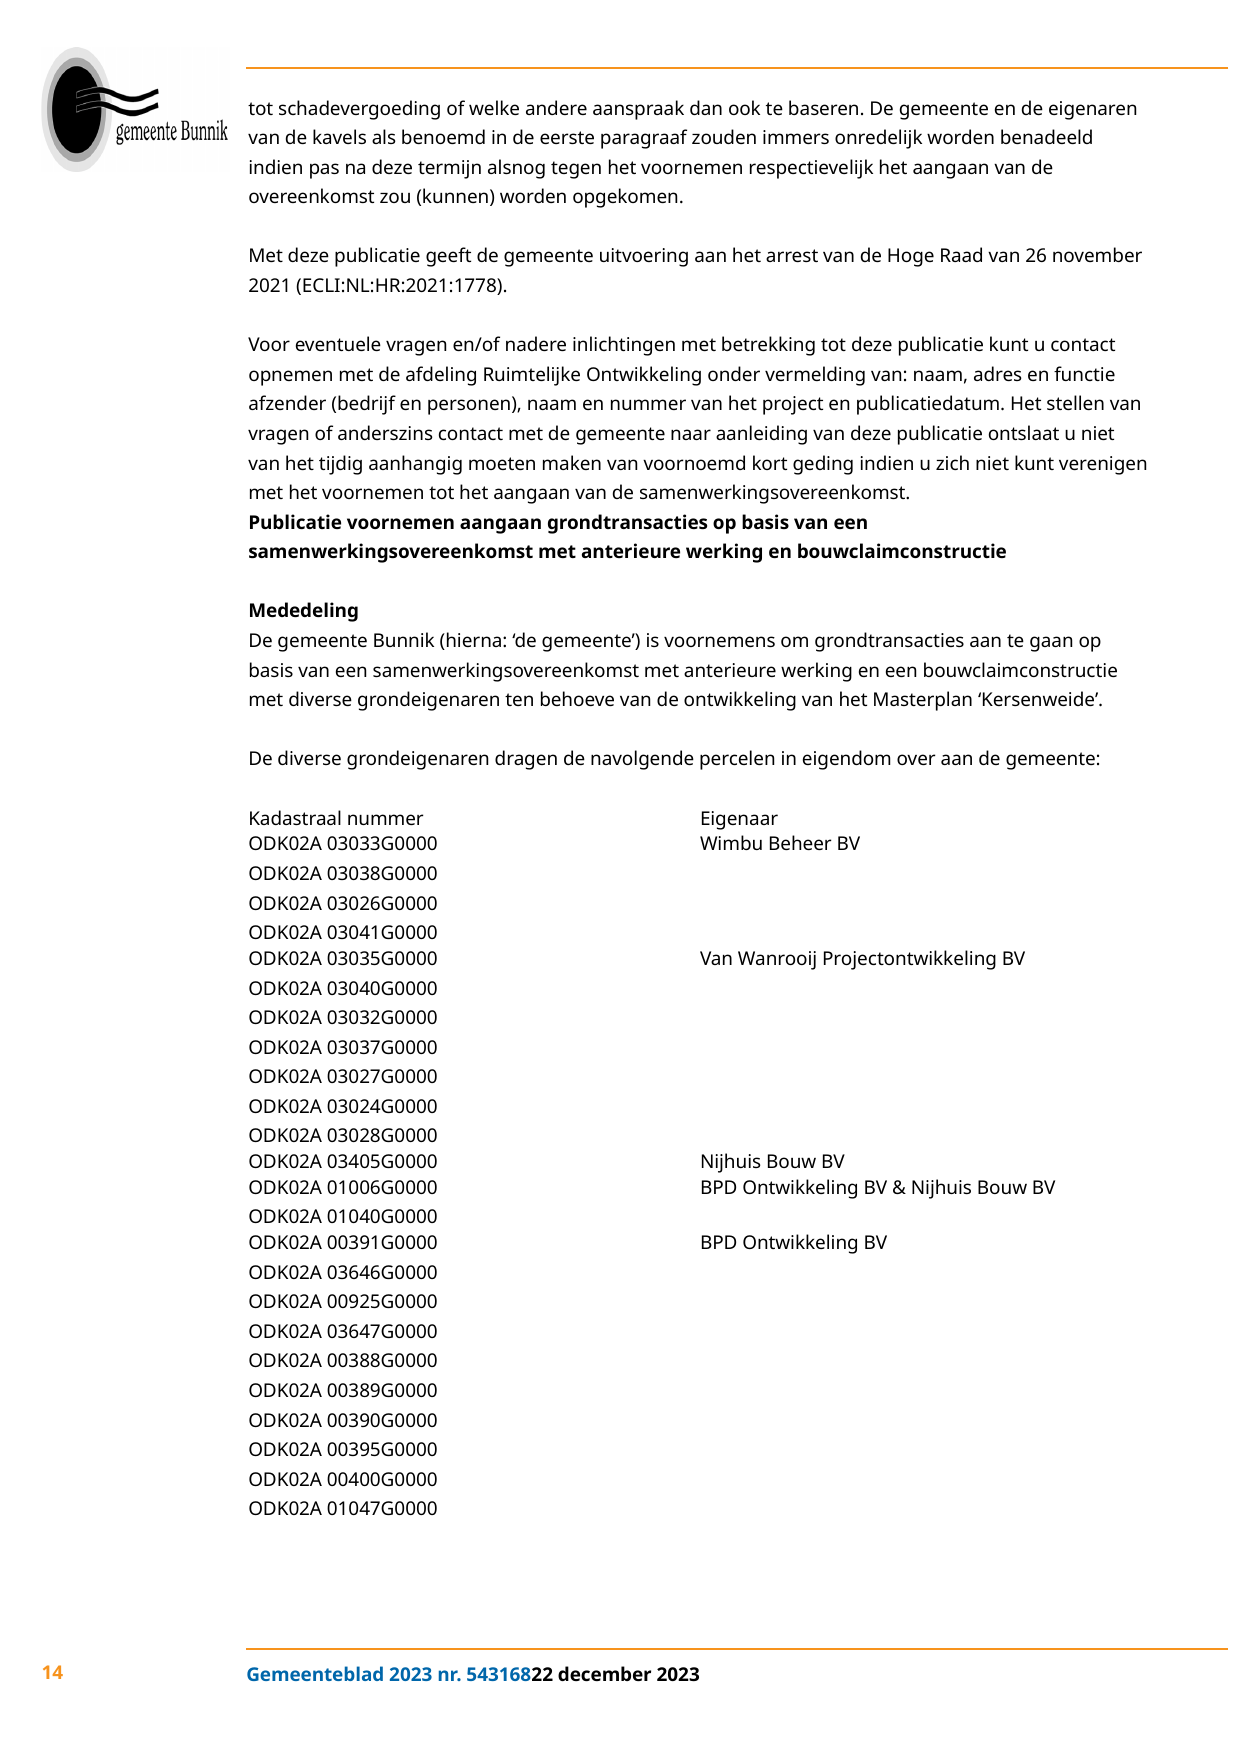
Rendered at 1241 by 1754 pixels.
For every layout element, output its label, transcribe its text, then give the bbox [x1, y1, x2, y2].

text Mededeling [248, 598, 1152, 623]
table_cell ODK02A 03035G0000 ODK02A 03040G0000 ODK02A 03032G0000 ODK02A 03037G0000 ODK02A 03027G0000 ODK02A 03024G0000 ODK02A 03028G0000 [248, 945, 700, 1148]
text De gemeente Bunnik (hierna: ‘de gemeente’) is voornemens om grondtransacties aan te gaan op basis van een samenwerkingsovereenkomst met anterieure werking en een bouwclaimconstructie met diverse grondeigenaren ten behoeve van de ontwikkeling van het Masterplan ‘Kersenweide’. [248, 627, 1152, 712]
text Publicatie voornemen aangaan grondtransacties op basis van een samenwerkingsovereenkomst met anterieure werking en bouwclaimconstructie [248, 509, 1152, 564]
text Met deze publicatie geeft de gemeente uitvoering aan het arrest van de Hoge Raad van 26 november 2021 (ECLI:NL:HR:2021:1778). [248, 243, 1152, 298]
table_cell ODK02A 03033G0000 ODK02A 03038G0000 ODK02A 03026G0000 ODK02A 03041G0000 [248, 831, 700, 945]
picture [41, 47, 231, 172]
table_cell ODK02A 00391G0000 ODK02A 03646G0000 ODK02A 00925G0000 ODK02A 03647G0000 ODK02A 00388G0000 ODK02A 00389G0000 ODK02A 00390G0000 ODK02A 00395G0000 ODK02A 00400G0000 ODK02A 01047G0000 [248, 1229, 700, 1521]
table_header Eigenaar [700, 805, 1152, 831]
text Voor eventuele vragen en/of nadere inlichtingen met betrekking tot deze publicatie kunt u contact opnemen met de afdeling Ruimtelijke Ontwikkeling onder vermelding van: naam, adres en functie afzender (bedrijf en personen), naam en nummer van het project en publicatiedatum. Het stellen van vragen of anderszins contact met de gemeente naar aanleiding van deze publicatie ontslaat u niet van het tijdig aanhangig moeten maken van voornoemd kort geding indien u zich niet kunt verenigen met het voornemen tot het aangaan van de samenwerkingsovereenkomst. [248, 331, 1152, 505]
table_header Kadastraal nummer [248, 805, 700, 831]
table_cell BPD Ontwikkeling BV & Nijhuis Bouw BV [700, 1174, 1152, 1229]
table_cell Wimbu Beheer BV [700, 831, 1152, 945]
text De diverse grondeigenaren dragen de navolgende percelen in eigendom over aan de gemeente: [248, 746, 1152, 771]
table_cell Nijhuis Bouw BV [700, 1148, 1152, 1174]
table_cell ODK02A 01006G0000 ODK02A 01040G0000 [248, 1174, 700, 1229]
table_cell BPD Ontwikkeling BV [700, 1229, 1152, 1521]
table_cell ODK02A 03405G0000 [248, 1148, 700, 1174]
text tot schadevergoeding of welke andere aanspraak dan ook te baseren. De gemeente en de eigenaren van de kavels als benoemd in de eerste paragraaf zouden immers onredelijk worden benadeeld indien pas na deze termijn alsnog tegen het voornemen respectievelijk het aangaan van de overeenkomst zou (kunnen) worden opgekomen. [248, 95, 1152, 209]
table_cell Van Wanrooij Projectontwikkeling BV [700, 945, 1152, 1148]
